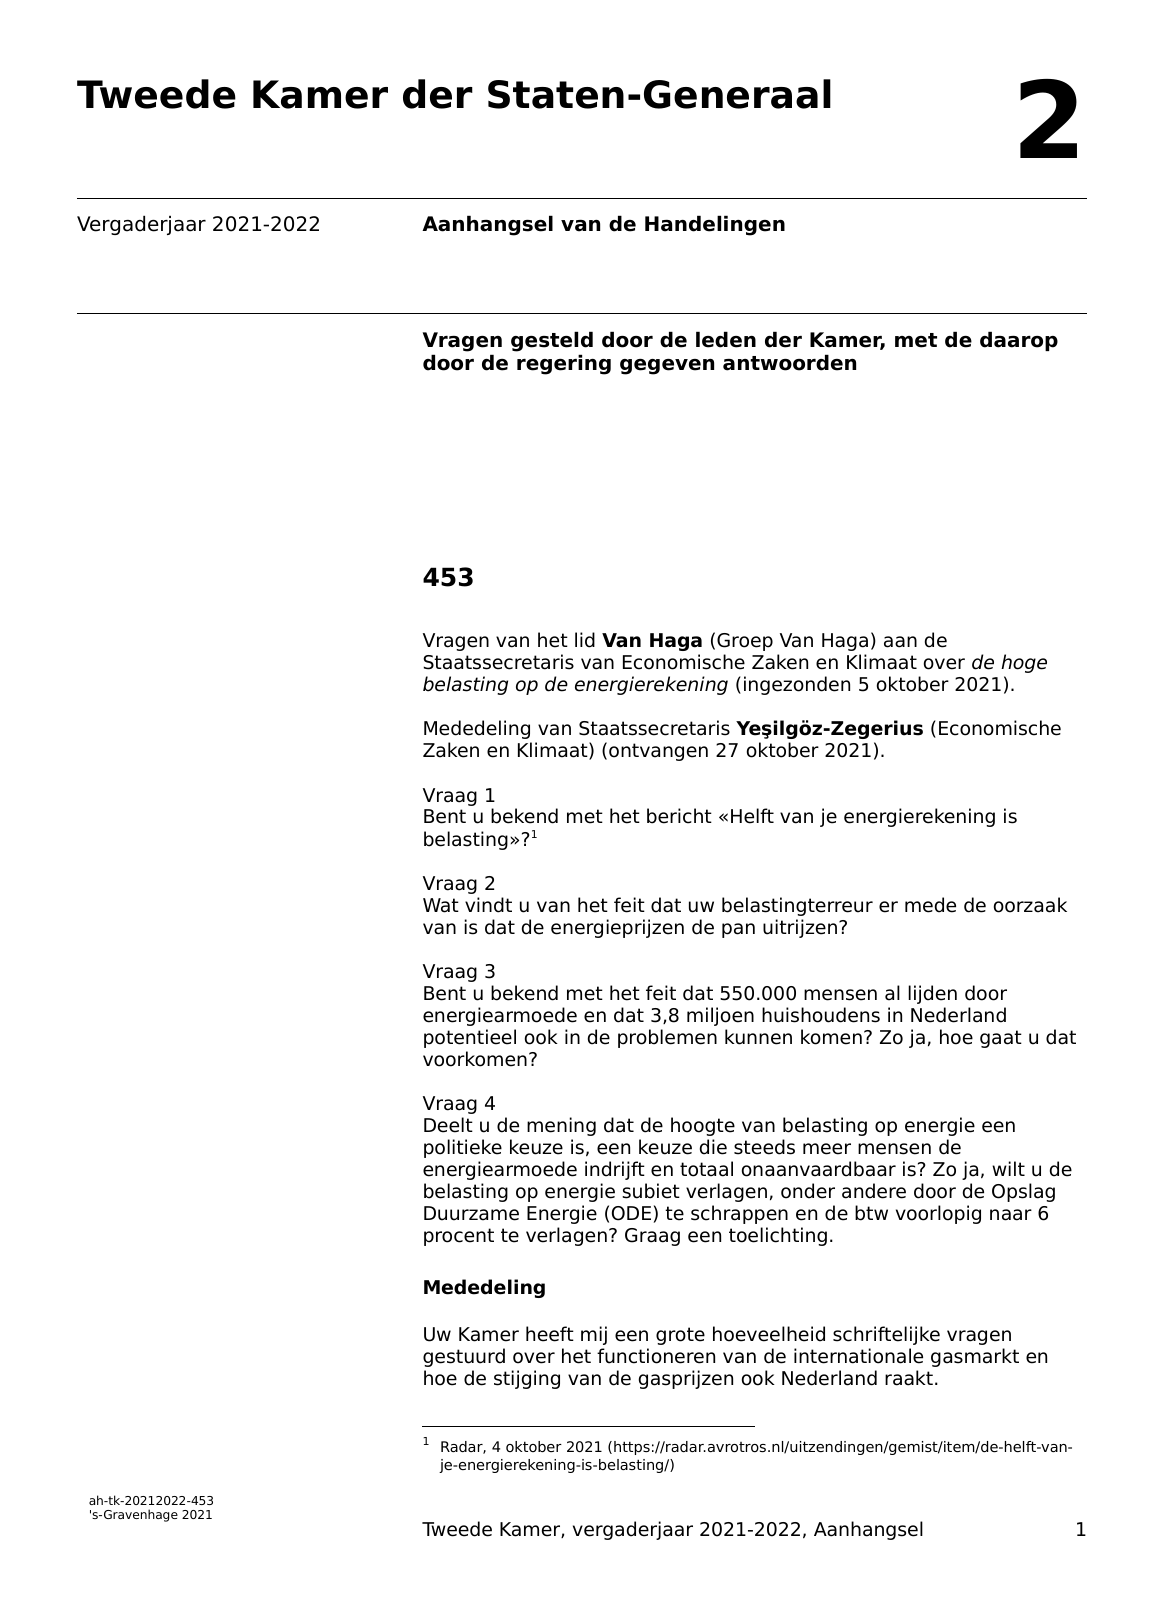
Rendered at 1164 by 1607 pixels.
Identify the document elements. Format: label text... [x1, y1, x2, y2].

table_cell Vragen gesteld door de leden der Kamer, met de daarop door de regering gegeven antwoorden [422, 314, 1087, 375]
text Vraag 3 [422, 961, 1087, 983]
table_cell Vergaderjaar 2021-2022 [77, 199, 422, 313]
text Bent u bekend met het bericht «Helft van je energierekening is belasting»? [422, 806, 1087, 850]
text Deelt u de mening dat de hoogte van belasting op energie een politieke keuze is, een keuze die steeds meer mensen de energiearmoede indrijft en totaal onaanvaardbaar is? Zo ja, wilt u de belasting op energie subiet verlagen, onder andere door de Opslag Duurzame Energie (ODE) te schrappen en de btw voorlopig naar 6 procent te verlagen? Graag een toelichting. [422, 1115, 1087, 1247]
text Vraag 2 [422, 873, 1087, 894]
text Vraag 4 [422, 1093, 1087, 1115]
text Vraag 1 [422, 784, 1087, 806]
text 453 [422, 563, 1087, 592]
table_cell [77, 314, 422, 375]
text Mededeling van Staatssecretaris Yeşilgöz-Zegerius (Economische Zaken en Klimaat) (ontvangen 27 oktober 2021). [422, 718, 1087, 762]
text 's-Gravenhage 2021 [88, 1508, 323, 1522]
text Wat vindt u van het feit dat uw belastingterreur er mede de oorzaak van is dat de energieprijzen de pan uitrijzen? [422, 894, 1087, 938]
table_cell Aanhangsel van de Handelingen [422, 199, 1087, 313]
text ah-tk-20212022-453 [88, 1494, 323, 1508]
subtitle Mededeling [422, 1277, 1087, 1299]
table_header Tweede Kamer der Staten-Generaal [77, 59, 886, 198]
text Uw Kamer heeft mij een grote hoeveelheid schriftelijke vragen gestuurd over het functioneren van de internationale gasmarkt en hoe de stijging van de gasprijzen ook Nederland raakt. [422, 1324, 1087, 1389]
table_header 2 [886, 59, 1087, 198]
text Vragen van het lid Van Haga (Groep Van Haga) aan de Staatssecretaris van Economische Zaken en Klimaat over de hoge belasting op de energierekening (ingezonden 5 oktober 2021). [422, 630, 1087, 696]
text Bent u bekend met het feit dat 550.000 mensen al lijden door energiearmoede en dat 3,8 miljoen huishoudens in Nederland potentieel ook in de problemen kunnen komen? Zo ja, hoe gaat u dat voorkomen? [422, 983, 1087, 1071]
text Radar, 4 oktober 2021 (https://radar.avrotros.nl/uitzendingen/gemist/item/de-helft-van-je-energierekening-is-belasting/) [422, 1435, 1087, 1474]
